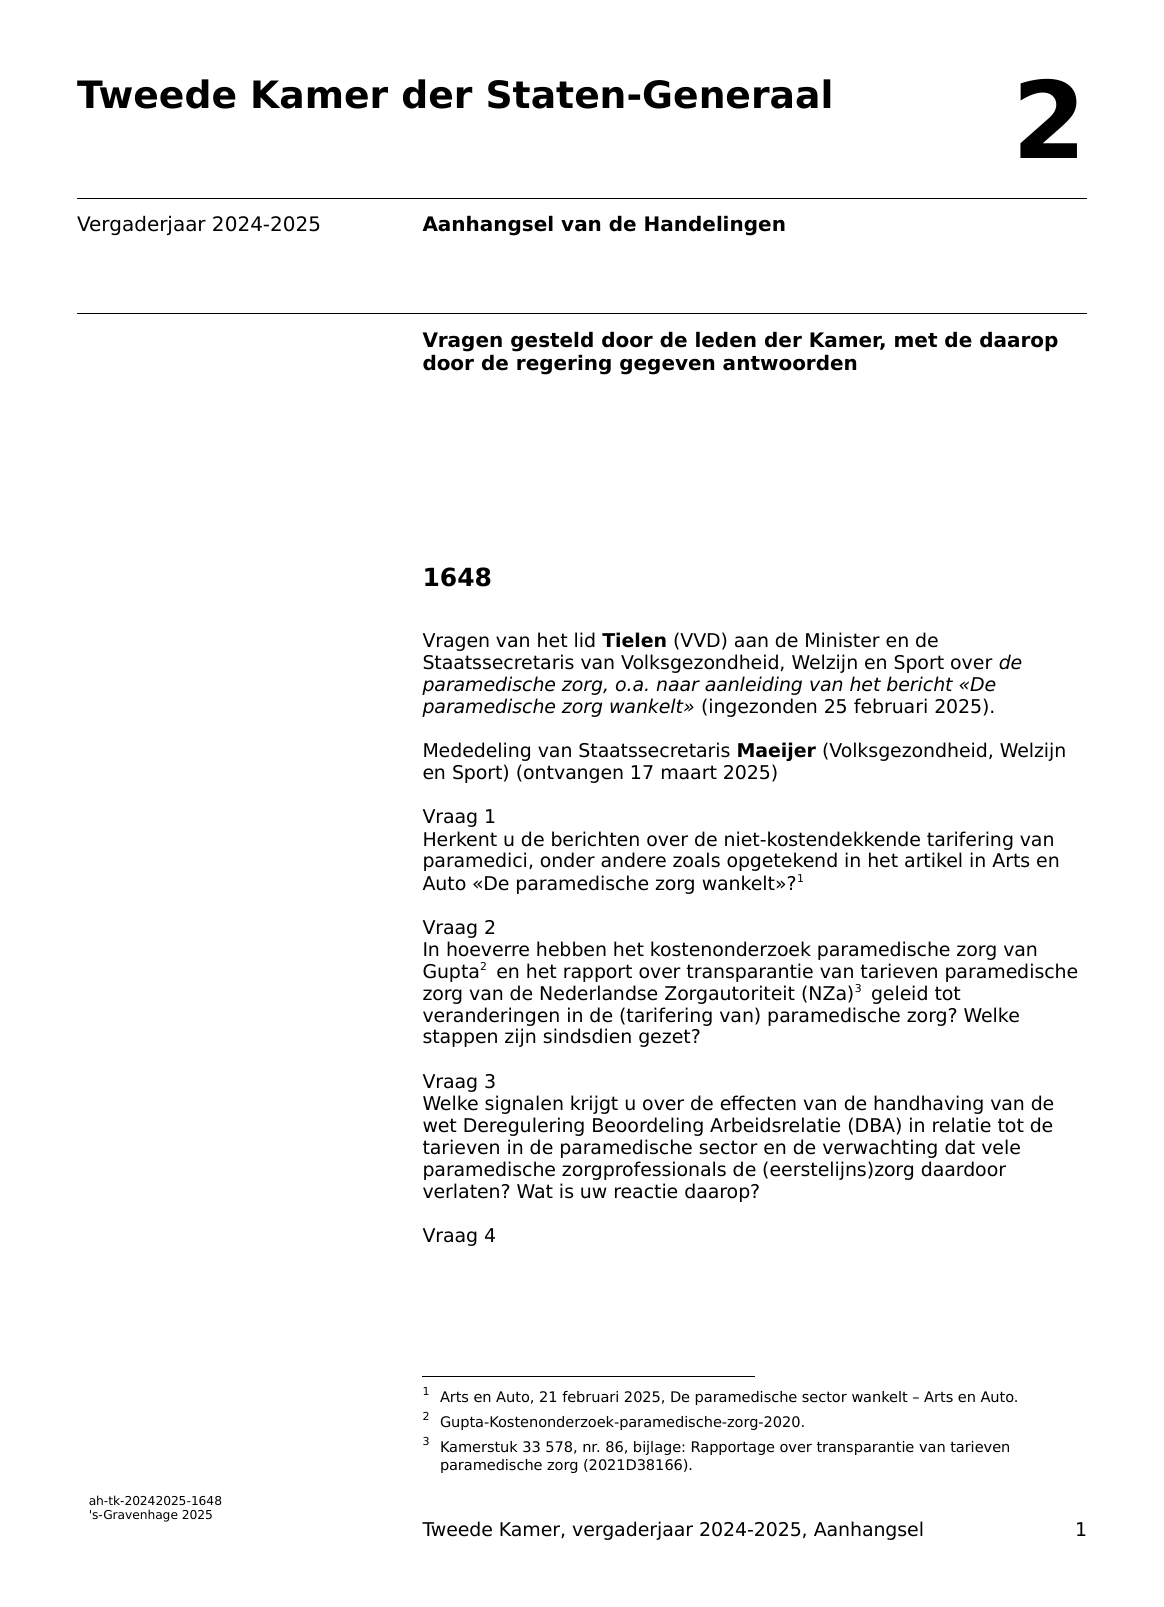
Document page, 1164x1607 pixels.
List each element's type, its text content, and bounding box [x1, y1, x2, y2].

table_cell Aanhangsel van de Handelingen [422, 199, 1087, 313]
text Vraag 4 [422, 1225, 1087, 1247]
text 1648 [422, 563, 1087, 592]
text Vraag 1 [422, 806, 1087, 828]
table_cell Vergaderjaar 2024-2025 [77, 199, 422, 313]
table_cell [77, 314, 422, 375]
text ah-tk-20242025-1648 [88, 1494, 323, 1508]
text Vraag 3 [422, 1071, 1087, 1093]
text 's-Gravenhage 2025 [88, 1508, 323, 1522]
table_header 2 [886, 59, 1087, 198]
text Gupta-Kostenonderzoek-paramedische-zorg-2020. [422, 1410, 1087, 1432]
table_cell Vragen gesteld door de leden der Kamer, met de daarop door de regering gegeven antwoorden [422, 314, 1087, 375]
text Arts en Auto, 21 februari 2025, De paramedische sector wankelt – Arts en Auto. [422, 1385, 1087, 1407]
table_header Tweede Kamer der Staten-Generaal [77, 59, 886, 198]
text Mededeling van Staatssecretaris Maeijer (Volksgezondheid, Welzijn en Sport) (ontvangen 17 maart 2025) [422, 740, 1087, 784]
text In hoeverre hebben het kostenonderzoek paramedische zorg van Gupta en het rapport over transparantie van tarieven paramedische zorg van de Nederlandse Zorgautoriteit (NZa) geleid tot veranderingen in de (tarifering van) paramedische zorg? Welke stappen zijn sindsdien gezet? [422, 938, 1087, 1048]
text Vragen van het lid Tielen (VVD) aan de Minister en de Staatssecretaris van Volksgezondheid, Welzijn en Sport over de paramedische zorg, o.a. naar aanleiding van het bericht «De paramedische zorg wankelt» (ingezonden 25 februari 2025). [422, 630, 1087, 718]
text Kamerstuk 33 578, nr. 86, bijlage: Rapportage over transparantie van tarieven paramedische zorg (2021D38166). [422, 1435, 1087, 1474]
text Vraag 2 [422, 917, 1087, 938]
text Welke signalen krijgt u over de effecten van de handhaving van de wet Deregulering Beoordeling Arbeidsrelatie (DBA) in relatie tot de tarieven in de paramedische sector en de verwachting dat vele paramedische zorgprofessionals de (eerstelijns)zorg daardoor verlaten? Wat is uw reactie daarop? [422, 1093, 1087, 1202]
text Herkent u de berichten over de niet-kostendekkende tarifering van paramedici, onder andere zoals opgetekend in het artikel in Arts en Auto «De paramedische zorg wankelt»? [422, 828, 1087, 894]
